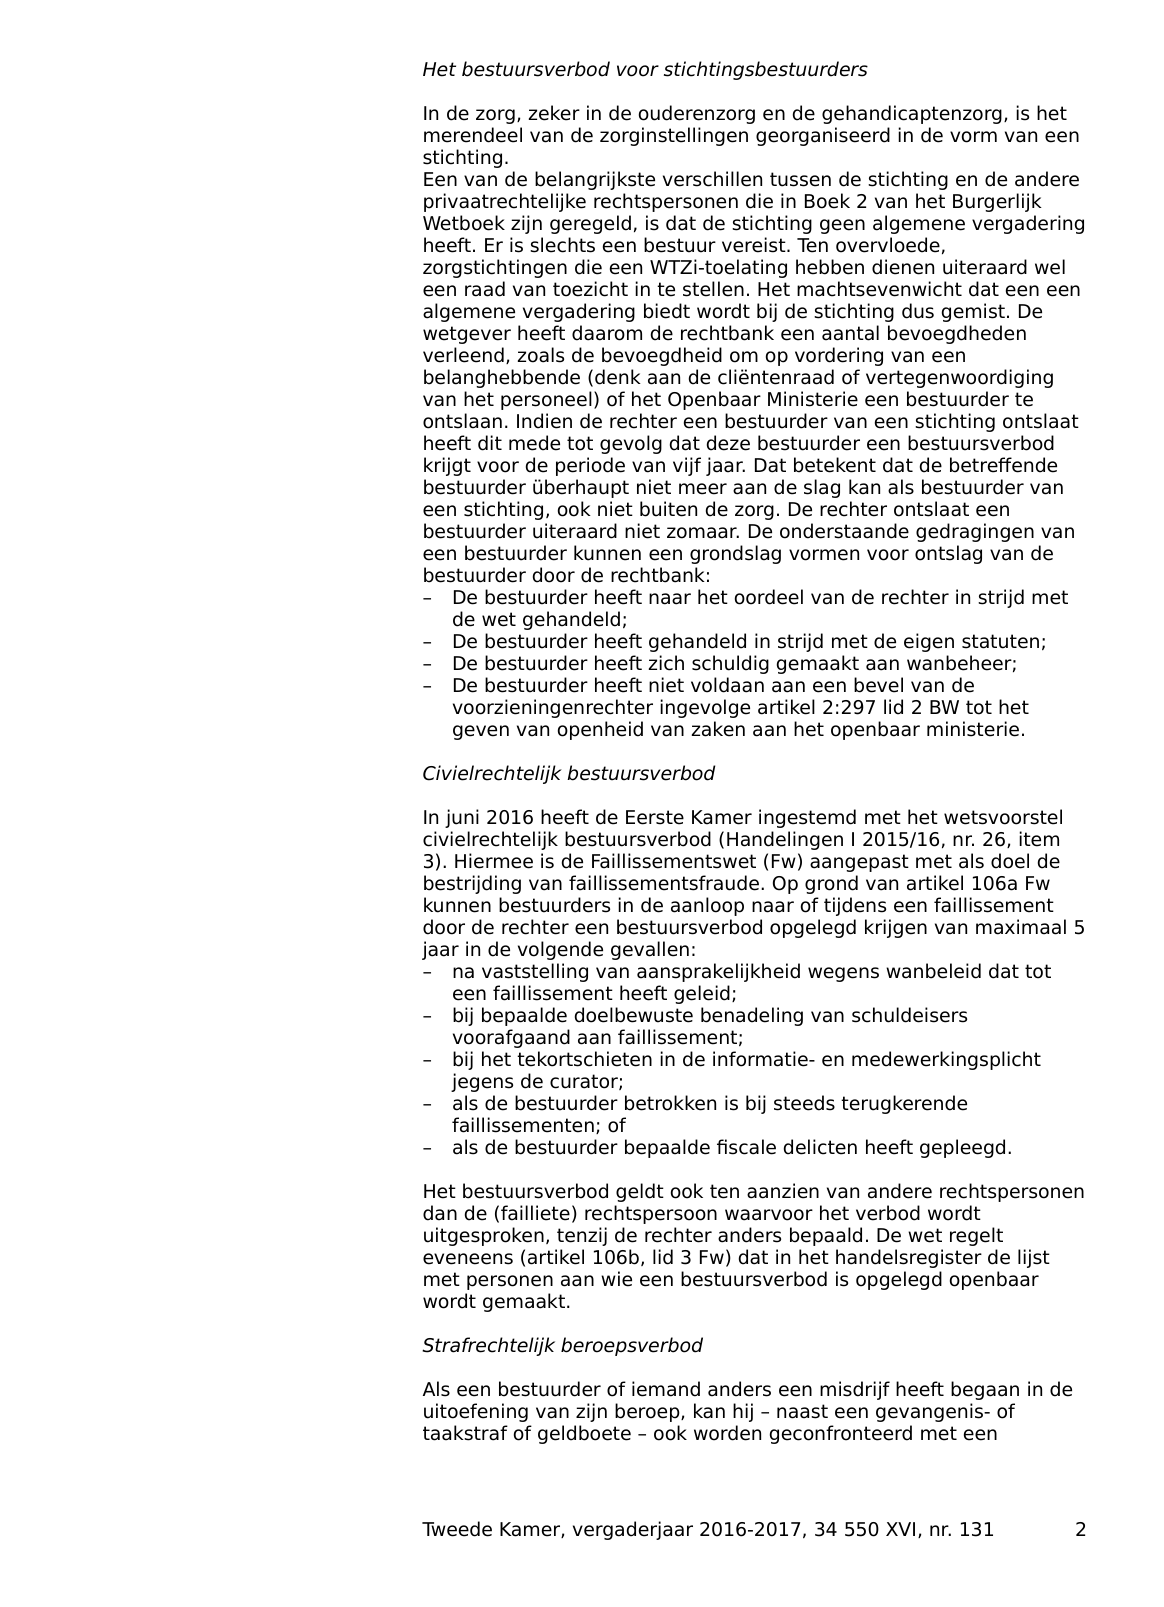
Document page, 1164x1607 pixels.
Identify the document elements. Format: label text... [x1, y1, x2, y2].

subtitle Civielrechtelijk bestuursverbod [422, 763, 1087, 785]
text In juni 2016 heeft de Eerste Kamer ingestemd met het wetsvoorstel civielrechtelijk bestuursverbod (Handelingen I 2015/16, nr. 26, item 3). Hiermee is de Faillissementswet (Fw) aangepast met als doel de bestrijding van faillissementsfraude. Op grond van artikel 106a Fw kunnen bestuurders in de aanloop naar of tijdens een faillissement door de rechter een bestuursverbod opgelegd krijgen van maximaal 5 jaar in de volgende gevallen: [422, 807, 1087, 961]
text – bij bepaalde doelbewuste benadeling van schuldeisers voorafgaand aan faillissement; [422, 1005, 1087, 1049]
text – na vaststelling van aansprakelijkheid wegens wanbeleid dat tot een faillissement heeft geleid; [422, 961, 1087, 1005]
text – De bestuurder heeft niet voldaan aan een bevel van de voorzieningenrechter ingevolge artikel 2:297 lid 2 BW tot het geven van openheid van zaken aan het openbaar ministerie. [422, 675, 1087, 741]
text – De bestuurder heeft zich schuldig gemaakt aan wanbeheer; [422, 653, 1087, 675]
text – De bestuurder heeft naar het oordeel van de rechter in strijd met de wet gehandeld; [422, 587, 1087, 631]
text – als de bestuurder bepaalde fiscale delicten heeft gepleegd. [422, 1137, 1087, 1159]
text Het bestuursverbod geldt ook ten aanzien van andere rechtspersonen dan de (failliete) rechtspersoon waarvoor het verbod wordt uitgesproken, tenzij de rechter anders bepaald. De wet regelt eveneens (artikel 106b, lid 3 Fw) dat in het handelsregister de lijst met personen aan wie een bestuursverbod is opgelegd openbaar wordt gemaakt. [422, 1181, 1087, 1313]
text – bij het tekortschieten in de informatie- en medewerkingsplicht jegens de curator; [422, 1049, 1087, 1093]
text – De bestuurder heeft gehandeld in strijd met de eigen statuten; [422, 631, 1087, 653]
text Als een bestuurder of iemand anders een misdrijf heeft begaan in de uitoefening van zijn beroep, kan hij – naast een gevangenis- of taakstraf of geldboete – ook worden geconfronteerd met een [422, 1379, 1087, 1445]
text Een van de belangrijkste verschillen tussen de stichting en de andere privaatrechtelijke rechtspersonen die in Boek 2 van het Burgerlijk Wetboek zijn geregeld, is dat de stichting geen algemene vergadering heeft. Er is slechts een bestuur vereist. Ten overvloede, zorgstichtingen die een WTZi-toelating hebben dienen uiteraard wel een raad van toezicht in te stellen. Het machtsevenwicht dat een een algemene vergadering biedt wordt bij de stichting dus gemist. De wetgever heeft daarom de rechtbank een aantal bevoegdheden verleend, zoals de bevoegdheid om op vordering van een belanghebbende (denk aan de cliëntenraad of vertegenwoordiging van het personeel) of het Openbaar Ministerie een bestuurder te ontslaan. Indien de rechter een bestuurder van een stichting ontslaat heeft dit mede tot gevolg dat deze bestuurder een bestuursverbod krijgt voor de periode van vijf jaar. Dat betekent dat de betreffende bestuurder überhaupt niet meer aan de slag kan als bestuurder van een stichting, ook niet buiten de zorg. De rechter ontslaat een bestuurder uiteraard niet zomaar. De onderstaande gedragingen van een bestuurder kunnen een grondslag vormen voor ontslag van de bestuurder door de rechtbank: [422, 169, 1087, 587]
text – als de bestuurder betrokken is bij steeds terugkerende faillissementen; of [422, 1093, 1087, 1137]
text In de zorg, zeker in de ouderenzorg en de gehandicaptenzorg, is het merendeel van de zorginstellingen georganiseerd in de vorm van een stichting. [422, 103, 1087, 169]
subtitle Strafrechtelijk beroepsverbod [422, 1335, 1087, 1357]
subtitle Het bestuursverbod voor stichtingsbestuurders [422, 59, 1087, 81]
